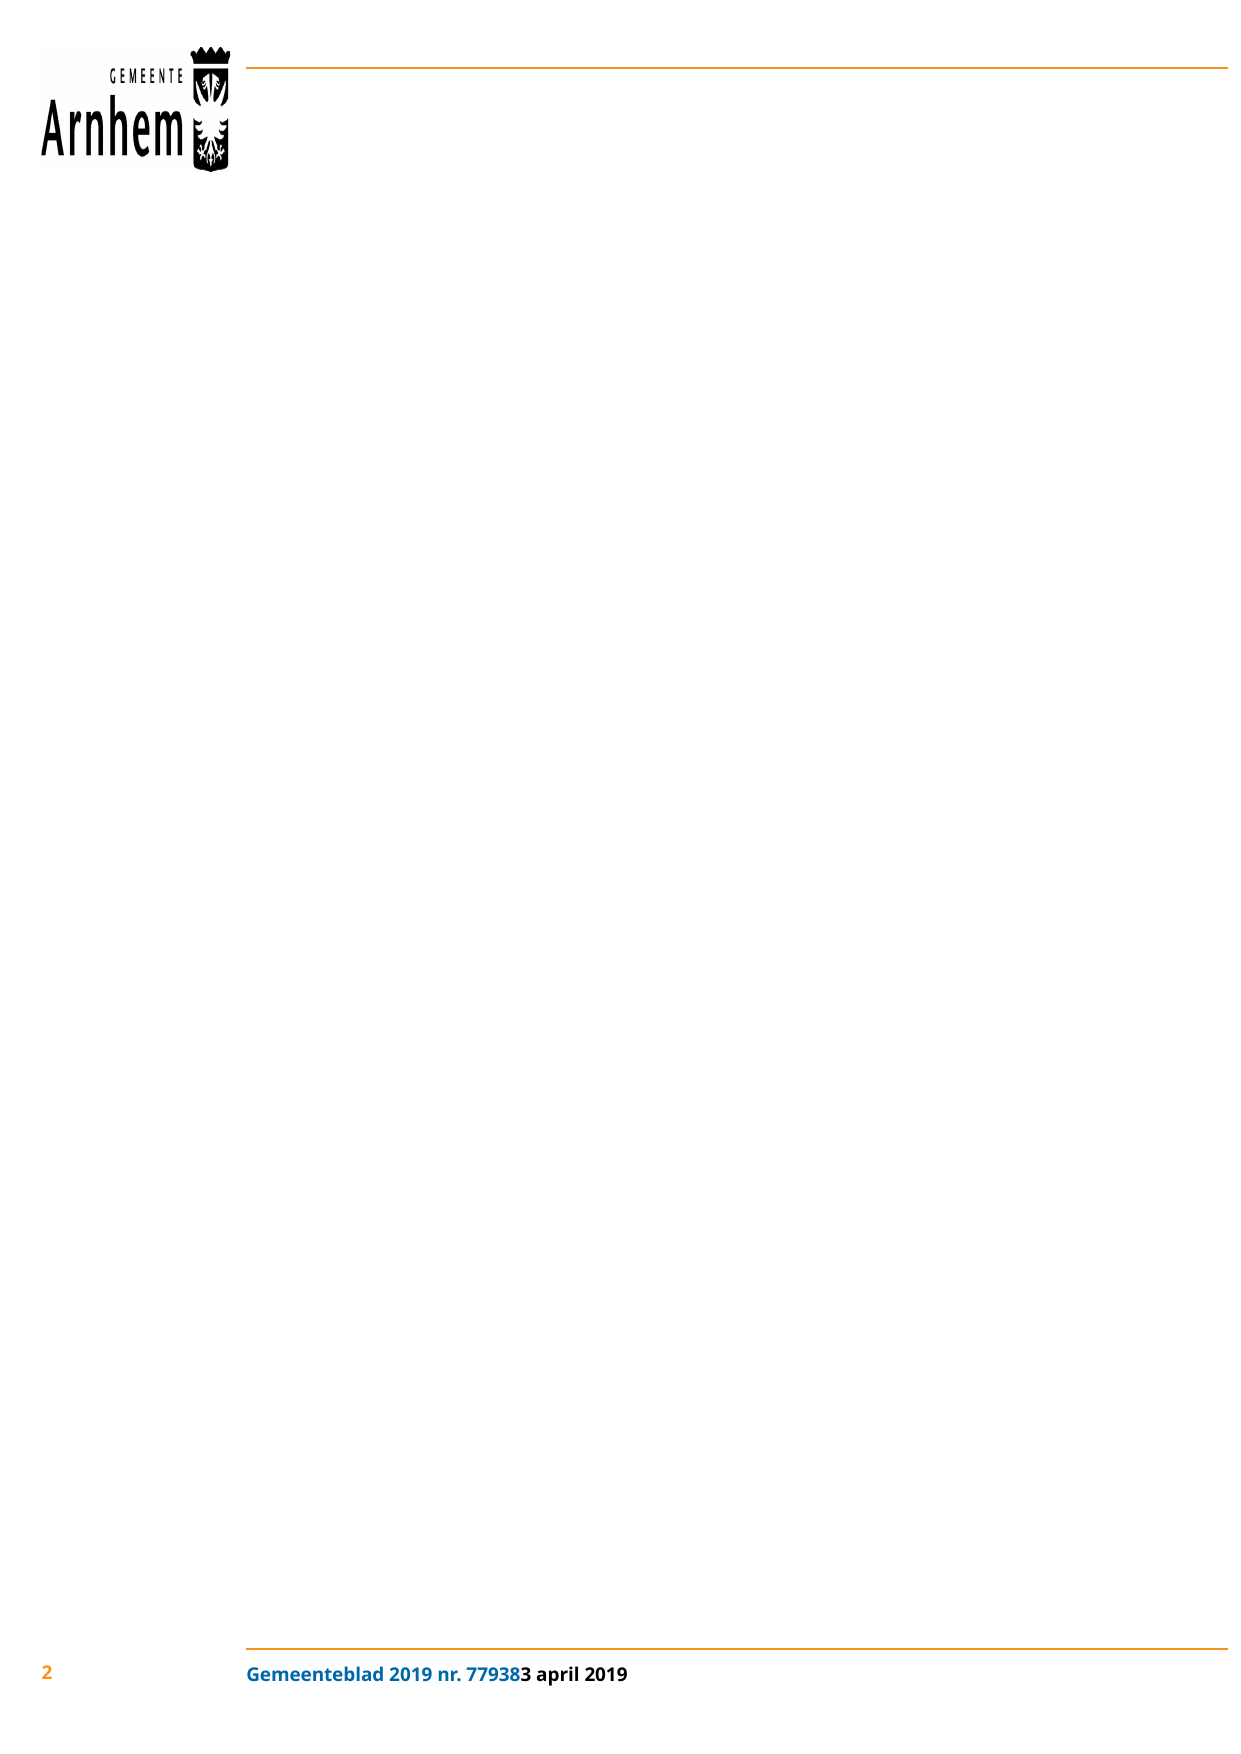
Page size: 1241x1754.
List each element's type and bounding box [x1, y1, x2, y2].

picture [41, 47, 231, 172]
